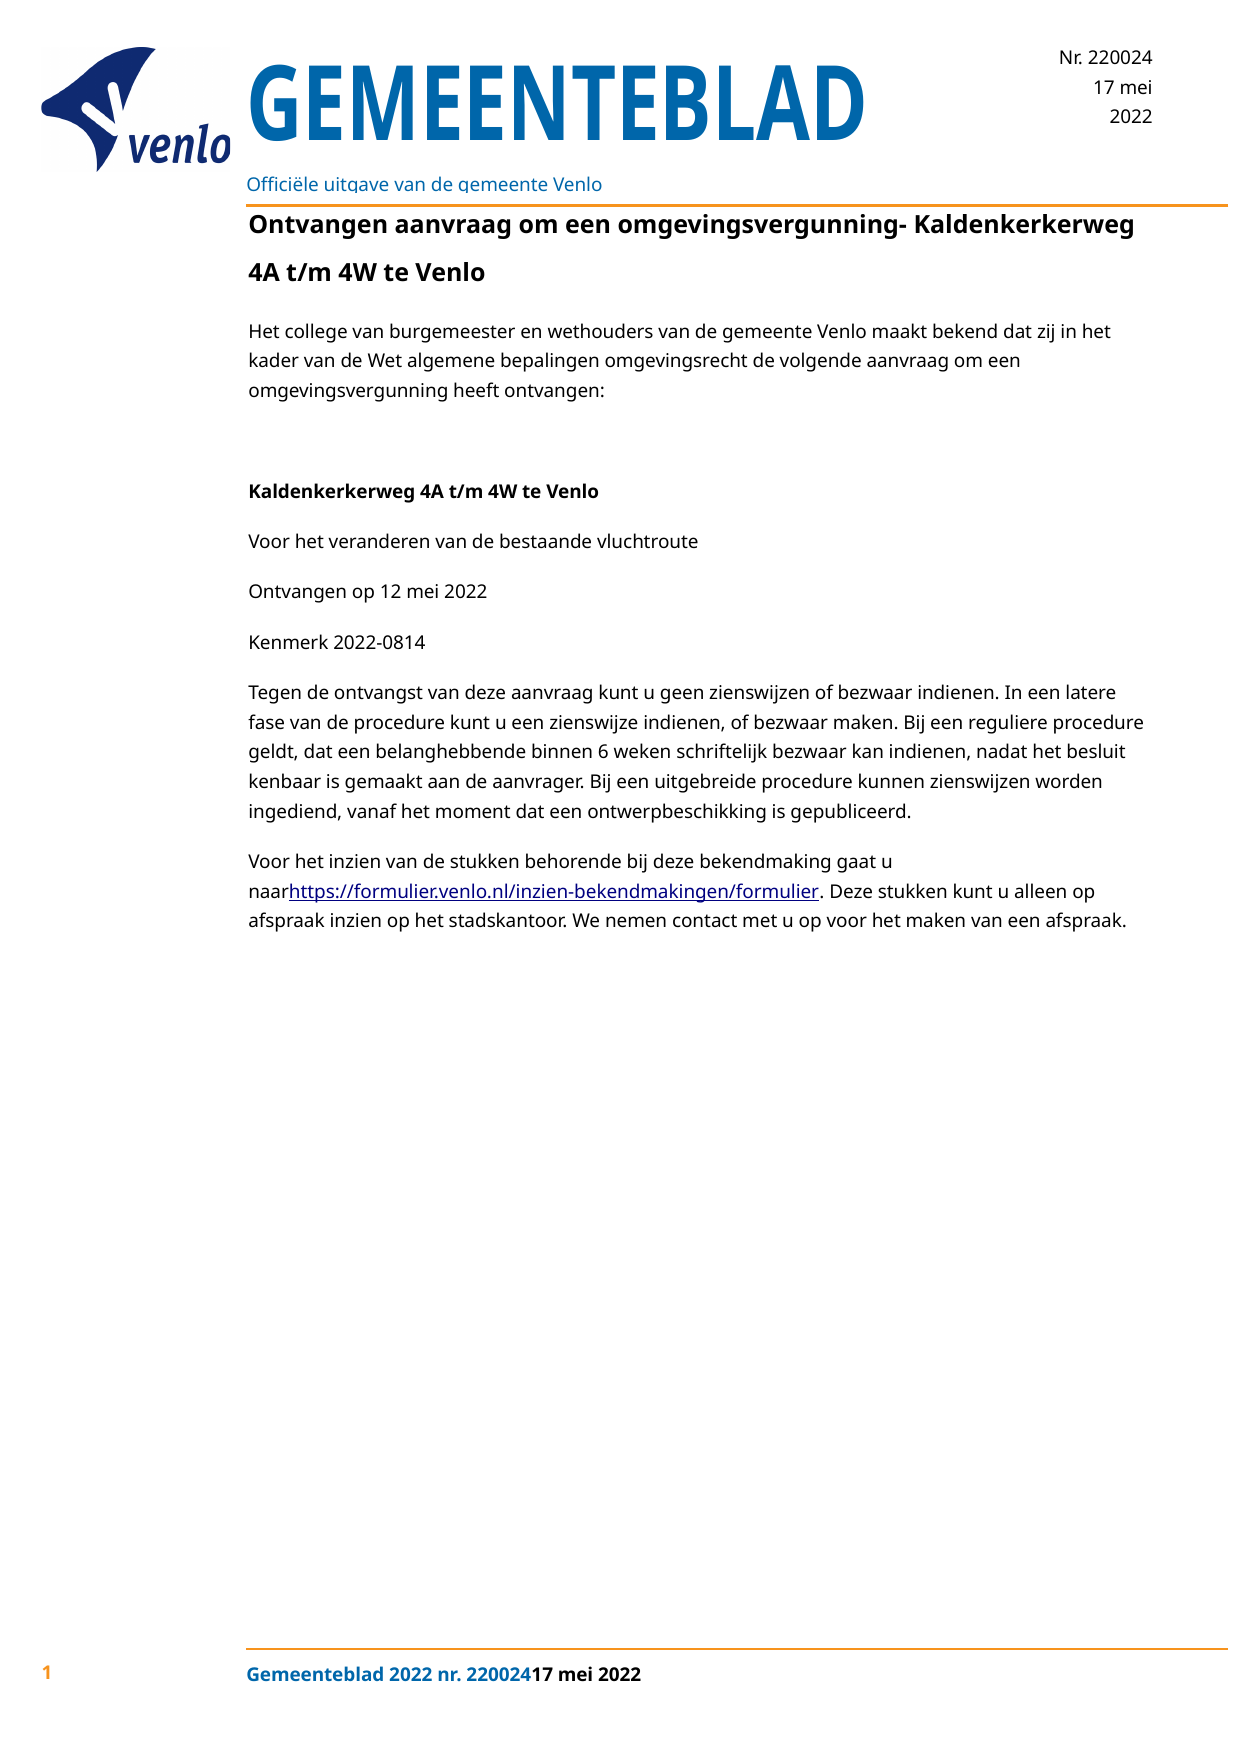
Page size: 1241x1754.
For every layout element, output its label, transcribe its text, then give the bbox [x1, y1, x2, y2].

text Kaldenkerkerweg 4A t/m 4W te Venlo [248, 478, 1152, 504]
text Voor het inzien van de stukken behorende bij deze bekendmaking gaat u naarhttps://formulier.venlo.nl/inzien-bekendmakingen/formulier. Deze stukken kunt u alleen op afspraak inzien op het stadskantoor. We nemen contact met u op voor het maken van een afspraak. [248, 848, 1152, 933]
text Kenmerk 2022-0814 [248, 629, 1152, 655]
picture [41, 47, 231, 172]
text Ontvangen aanvraag om een omgevingsvergunning- Kaldenkerkerweg 4A t/m 4W te Venlo [248, 207, 1152, 288]
text Ontvangen op 12 mei 2022 [248, 579, 1152, 604]
text Het college van burgemeester en wethouders van de gemeente Venlo maakt bekend dat zij in het kader van de Wet algemene bepalingen omgevingsrecht de volgende aanvraag om een omgevingsvergunning heeft ontvangen: [248, 318, 1152, 403]
text Voor het veranderen van de bestaande vluchtroute [248, 528, 1152, 554]
text Tegen de ontvangst van deze aanvraag kunt u geen zienswijzen of bezwaar indienen. In een latere fase van de procedure kunt u een zienswijze indienen, of bezwaar maken. Bij een reguliere procedure geldt, dat een belanghebbende binnen 6 weken schriftelijk bezwaar kan indienen, nadat het besluit kenbaar is gemaakt aan de aanvrager. Bij een uitgebreide procedure kunnen zienswijzen worden ingediend, vanaf het moment dat een ontwerpbeschikking is gepubliceerd. [248, 679, 1152, 824]
